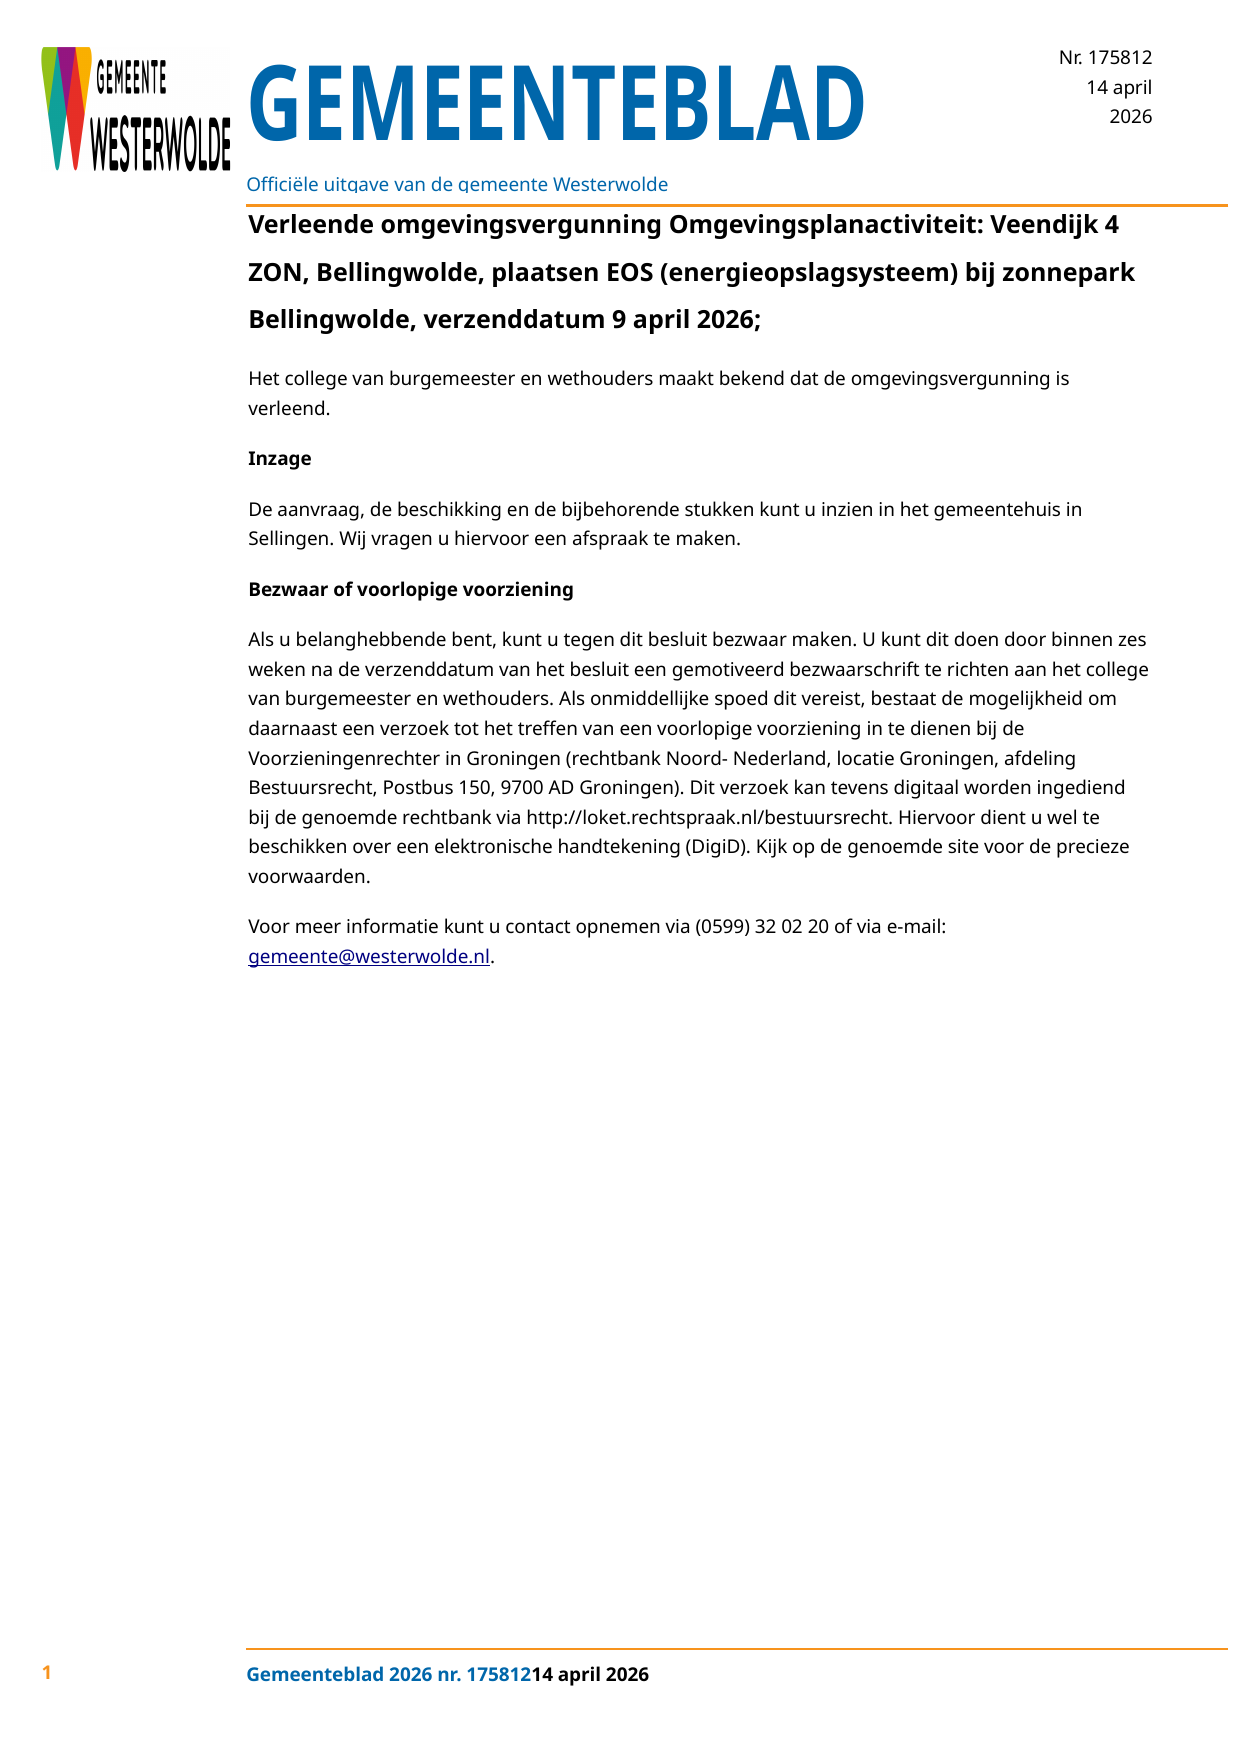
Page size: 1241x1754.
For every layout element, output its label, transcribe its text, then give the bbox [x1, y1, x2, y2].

text Verleende omgevingsvergunning Omgevingsplanactiviteit: Veendijk 4 ZON, Bellingwolde, plaatsen EOS (energieopslagsysteem) bij zonnepark Bellingwolde, verzenddatum 9 april 2026; [248, 207, 1152, 336]
text Het college van burgemeester en wethouders maakt bekend dat de omgevingsvergunning is verleend. [248, 366, 1152, 421]
text Bezwaar of voorlopige voorziening [248, 576, 1152, 602]
picture [41, 47, 231, 172]
text Voor meer informatie kunt u contact opnemen via (0599) 32 02 20 of via e-mail: gemeente@westerwolde.nl. [248, 913, 1152, 969]
text De aanvraag, de beschikking en de bijbehorende stukken kunt u inzien in het gemeentehuis in Sellingen. Wij vragen u hiervoor een afspraak te maken. [248, 496, 1152, 551]
text Als u belanghebbende bent, kunt u tegen dit besluit bezwaar maken. U kunt dit doen door binnen zes weken na de verzenddatum van het besluit een gemotiveerd bezwaarschrift te richten aan het college van burgemeester en wethouders. Als onmiddellijke spoed dit vereist, bestaat de mogelijkheid om daarnaast een verzoek tot het treffen van een voorlopige voorziening in te dienen bij de Voorzieningenrechter in Groningen (rechtbank Noord- Nederland, locatie Groningen, afdeling Bestuursrecht, Postbus 150, 9700 AD Groningen). Dit verzoek kan tevens digitaal worden ingediend bij de genoemde rechtbank via http://loket.rechtspraak.nl/bestuursrecht. Hiervoor dient u wel te beschikken over een elektronische handtekening (DigiD). Kijk op de genoemde site voor de precieze voorwaarden. [248, 626, 1152, 889]
text Inzage [248, 446, 1152, 471]
